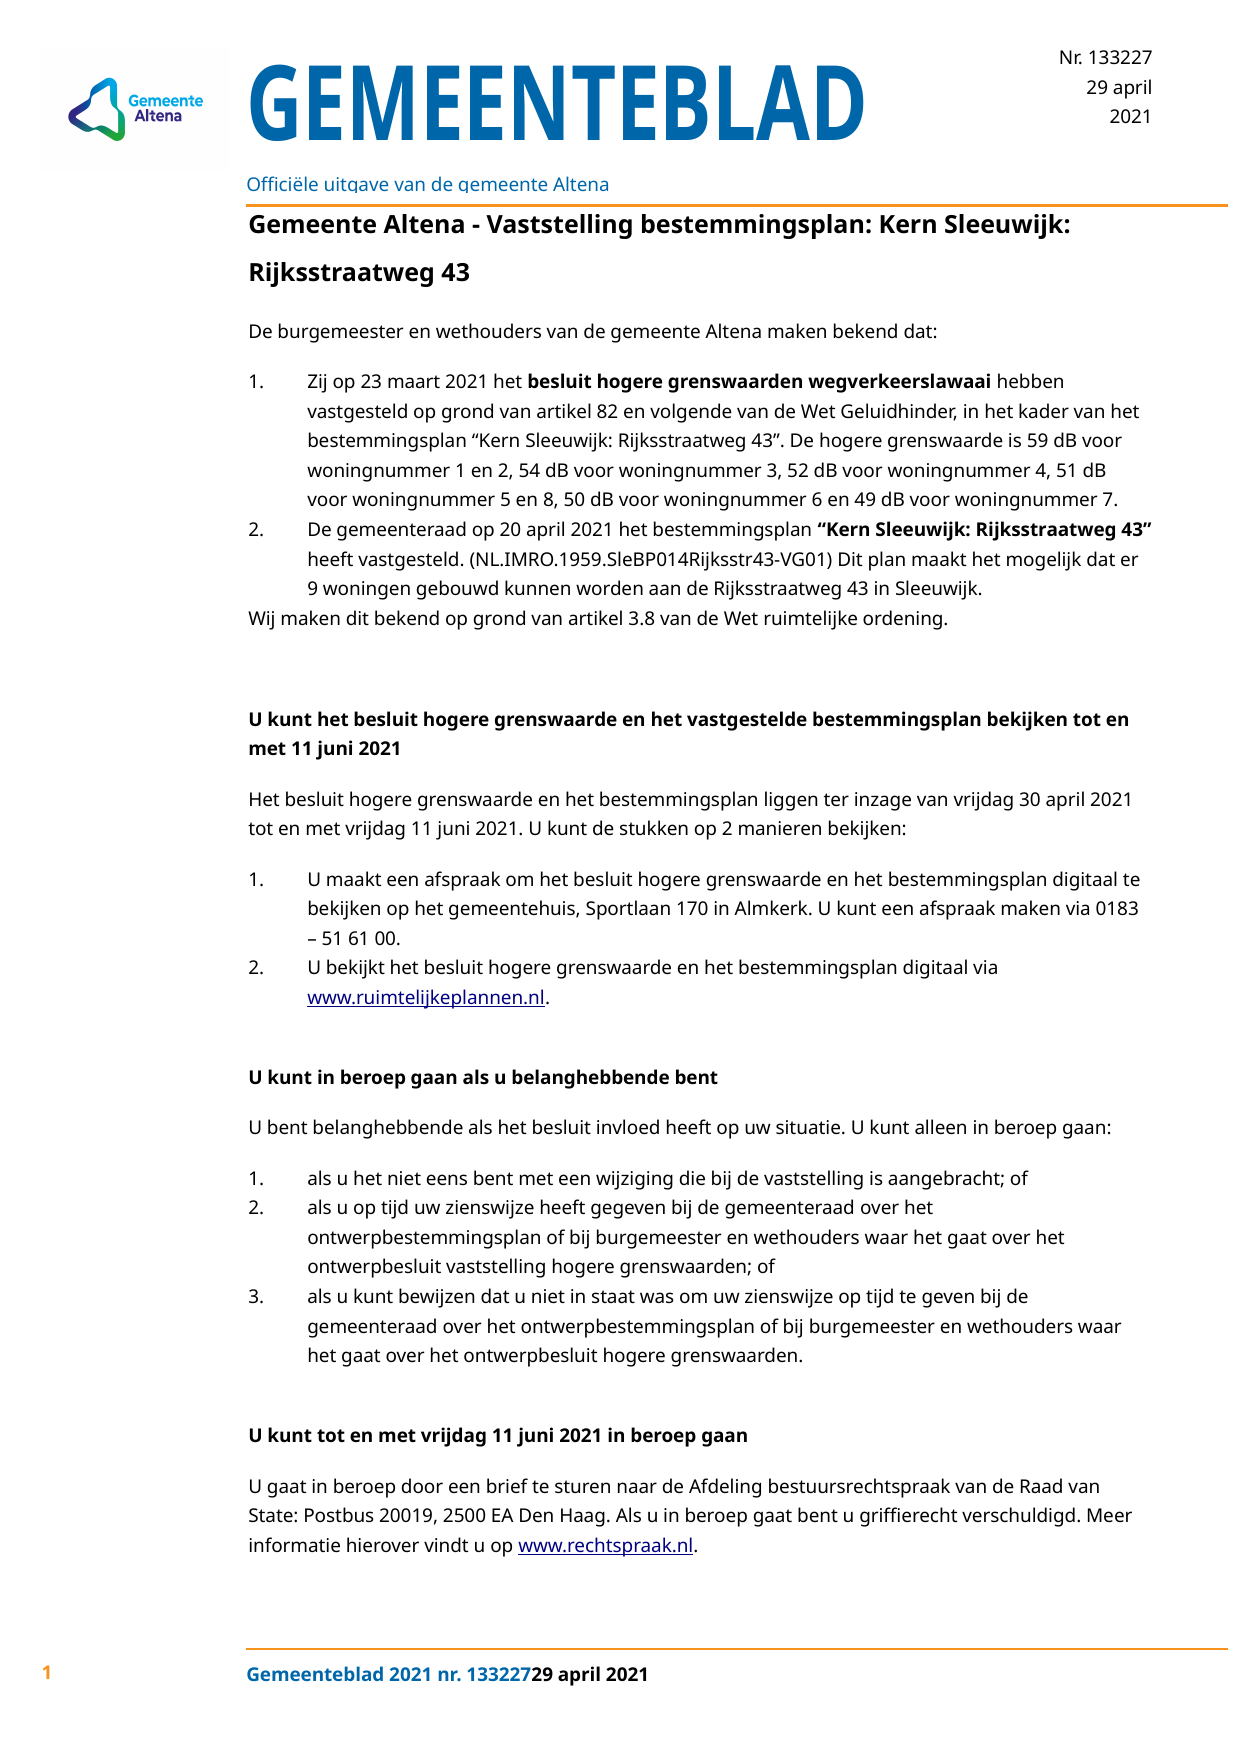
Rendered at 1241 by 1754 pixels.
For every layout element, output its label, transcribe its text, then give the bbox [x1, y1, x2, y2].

text U gaat in beroep door een brief te sturen naar de Afdeling bestuursrechtspraak van de Raad van State: Postbus 20019, 2500 EA Den Haag. Als u in beroep gaat bent u griffierecht verschuldigd. Meer informatie hierover vindt u op www.rechtspraak.nl. [248, 1473, 1152, 1558]
picture [41, 47, 231, 172]
list Zij op 23 maart 2021 het besluit hogere grenswaarden wegverkeerslawaai hebben vastgesteld op grond van artikel 82 en volgende van de Wet Geluidhinder, in het kader van het bestemmingsplan “Kern Sleeuwijk: Rijksstraatweg 43”. De hogere grenswaarde is 59 dB voor woningnummer 1 en 2, 54 dB voor woningnummer 3, 52 dB voor woningnummer 4, 51 dB voor woningnummer 5 en 8, 50 dB voor woningnummer 6 en 49 dB voor woningnummer 7. [248, 368, 1152, 512]
text De burgemeester en wethouders van de gemeente Altena maken bekend dat: [248, 318, 1152, 344]
text U kunt het besluit hogere grenswaarde en het vastgestelde bestemmingsplan bekijken tot en met 11 juni 2021 [248, 706, 1152, 761]
list De gemeenteraad op 20 april 2021 het bestemmingsplan “Kern Sleeuwijk: Rijksstraatweg 43” heeft vastgesteld. (NL.IMRO.1959.SleBP014Rijksstr43-VG01) Dit plan maakt het mogelijk dat er 9 woningen gebouwd kunnen worden aan de Rijksstraatweg 43 in Sleeuwijk. [248, 516, 1152, 601]
list U bekijkt het besluit hogere grenswaarde en het bestemmingsplan digitaal via www.ruimtelijkeplannen.nl. [248, 954, 1152, 1010]
text U bent belanghebbende als het besluit invloed heeft op uw situatie. U kunt alleen in beroep gaan: [248, 1114, 1152, 1140]
list als u kunt bewijzen dat u niet in staat was om uw zienswijze op tijd te geven bij de gemeenteraad over het ontwerpbestemmingsplan of bij burgemeester en wethouders waar het gaat over het ontwerpbesluit hogere grenswaarden. [248, 1283, 1152, 1368]
text Gemeente Altena - Vaststelling bestemmingsplan: Kern Sleeuwijk: Rijksstraatweg 43 [248, 207, 1152, 288]
list als u het niet eens bent met een wijziging die bij de vaststelling is aangebracht; of [248, 1165, 1152, 1191]
text Het besluit hogere grenswaarde en het bestemmingsplan liggen ter inzage van vrijdag 30 april 2021 tot en met vrijdag 11 juni 2021. U kunt de stukken op 2 manieren bekijken: [248, 786, 1152, 841]
text Wij maken dit bekend op grond van artikel 3.8 van de Wet ruimtelijke ordening. [248, 605, 1152, 631]
list U maakt een afspraak om het besluit hogere grenswaarde en het bestemmingsplan digitaal te bekijken op het gemeentehuis, Sportlaan 170 in Almkerk. U kunt een afspraak maken via 0183 – 51 61 00. [248, 866, 1152, 951]
text U kunt in beroep gaan als u belanghebbende bent [248, 1064, 1152, 1090]
list als u op tijd uw zienswijze heeft gegeven bij de gemeenteraad over het ontwerpbestemmingsplan of bij burgemeester en wethouders waar het gaat over het ontwerpbesluit vaststelling hogere grenswaarden; of [248, 1194, 1152, 1279]
text U kunt tot en met vrijdag 11 juni 2021 in beroep gaan [248, 1422, 1152, 1448]
